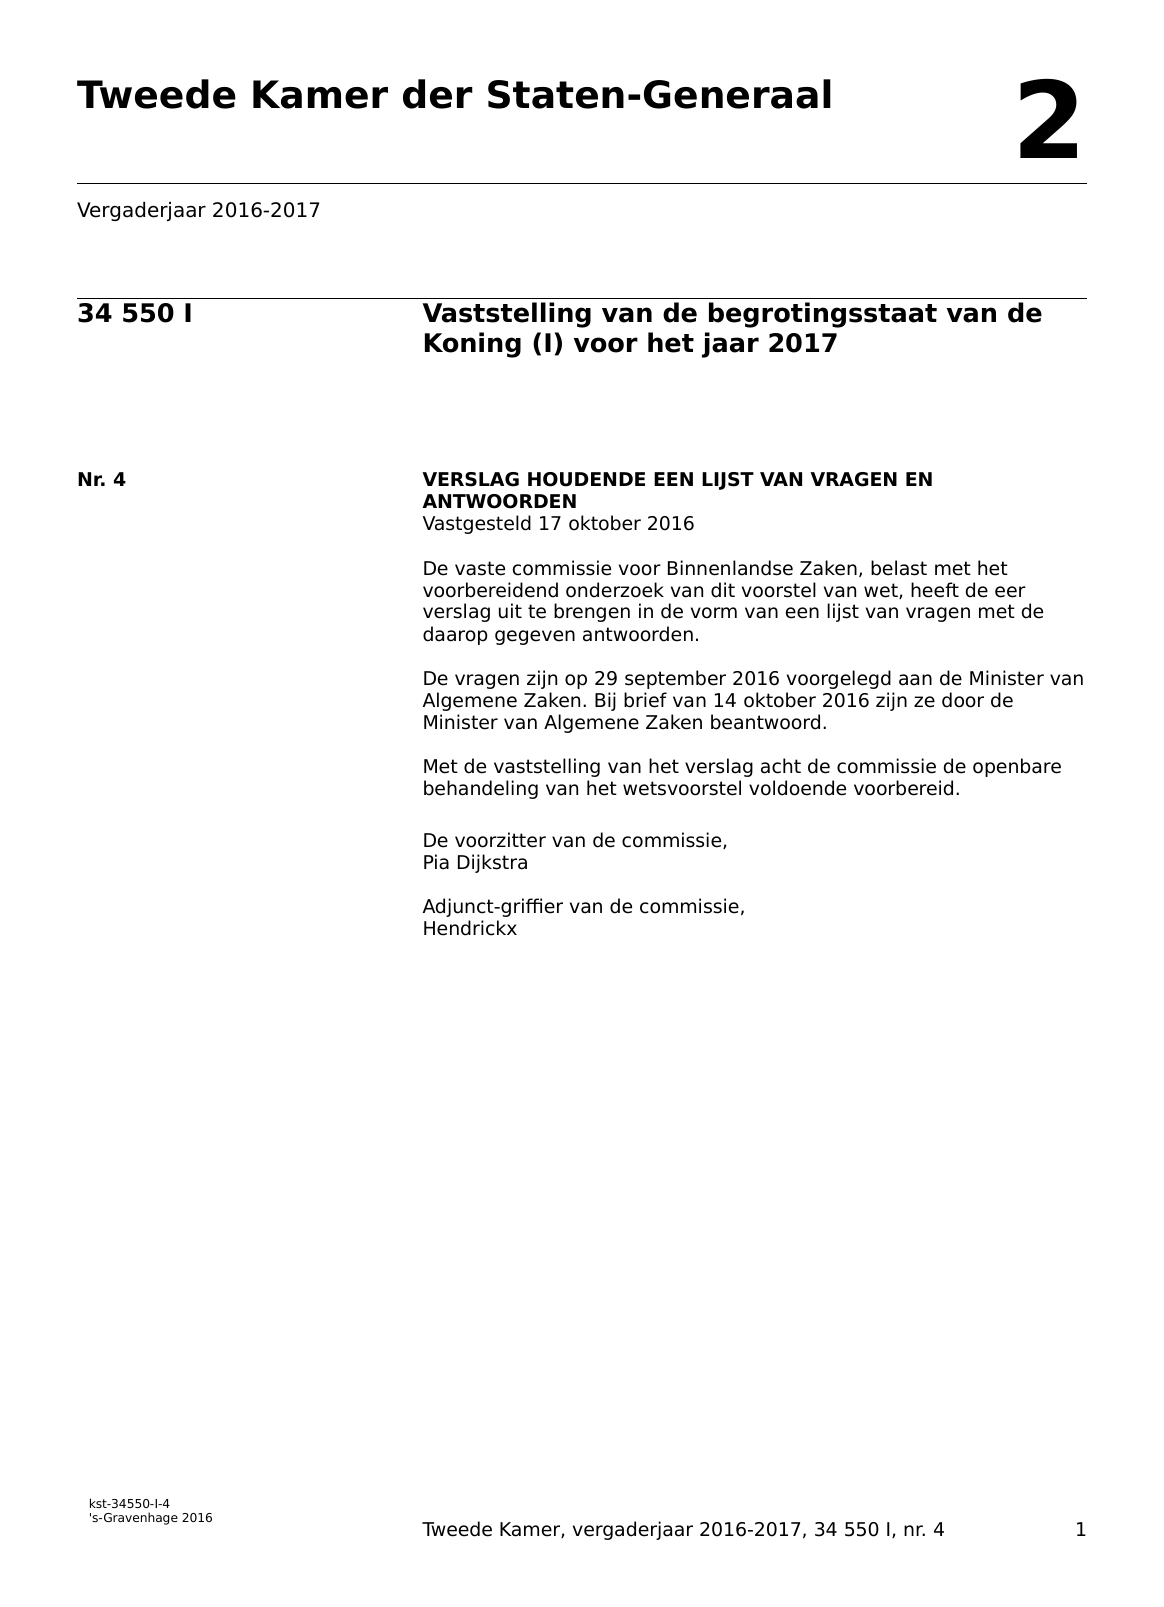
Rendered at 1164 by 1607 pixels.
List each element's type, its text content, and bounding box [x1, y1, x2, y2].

text Vastgesteld 17 oktober 2016 [422, 513, 1087, 535]
text De voorzitter van de commissie, Pia Dijkstra [422, 830, 1087, 874]
text De vaste commissie voor Binnenlandse Zaken, belast met het voorbereidend onderzoek van dit voorstel van wet, heeft de eer verslag uit te brengen in de vorm van een lijst van vragen met de daarop gegeven antwoorden. [422, 557, 1087, 645]
text 's-Gravenhage 2016 [88, 1511, 323, 1525]
text kst-34550-I-4 [88, 1497, 323, 1511]
text De vragen zijn op 29 september 2016 voorgelegd aan de Minister van Algemene Zaken. Bij brief van 14 oktober 2016 zijn ze door de Minister van Algemene Zaken beantwoord. [422, 668, 1087, 733]
subtitle Nr. 4 VERSLAG HOUDENDE EEN LIJST VAN VRAGEN EN ANTWOORDEN [77, 469, 1087, 513]
table_header Tweede Kamer der Staten-Generaal [77, 59, 886, 183]
table_header 2 [886, 59, 1087, 183]
subtitle 34 550 I Vaststelling van de begrotingsstaat van de Koning (I) voor het jaar 2017 [77, 299, 1087, 358]
text Met de vaststelling van het verslag acht de commissie de openbare behandeling van het wetsvoorstel voldoende voorbereid. [422, 756, 1087, 800]
text Adjunct-griffier van de commissie, Hendrickx [422, 896, 1087, 940]
table_cell Vergaderjaar 2016-2017 [77, 184, 1087, 298]
